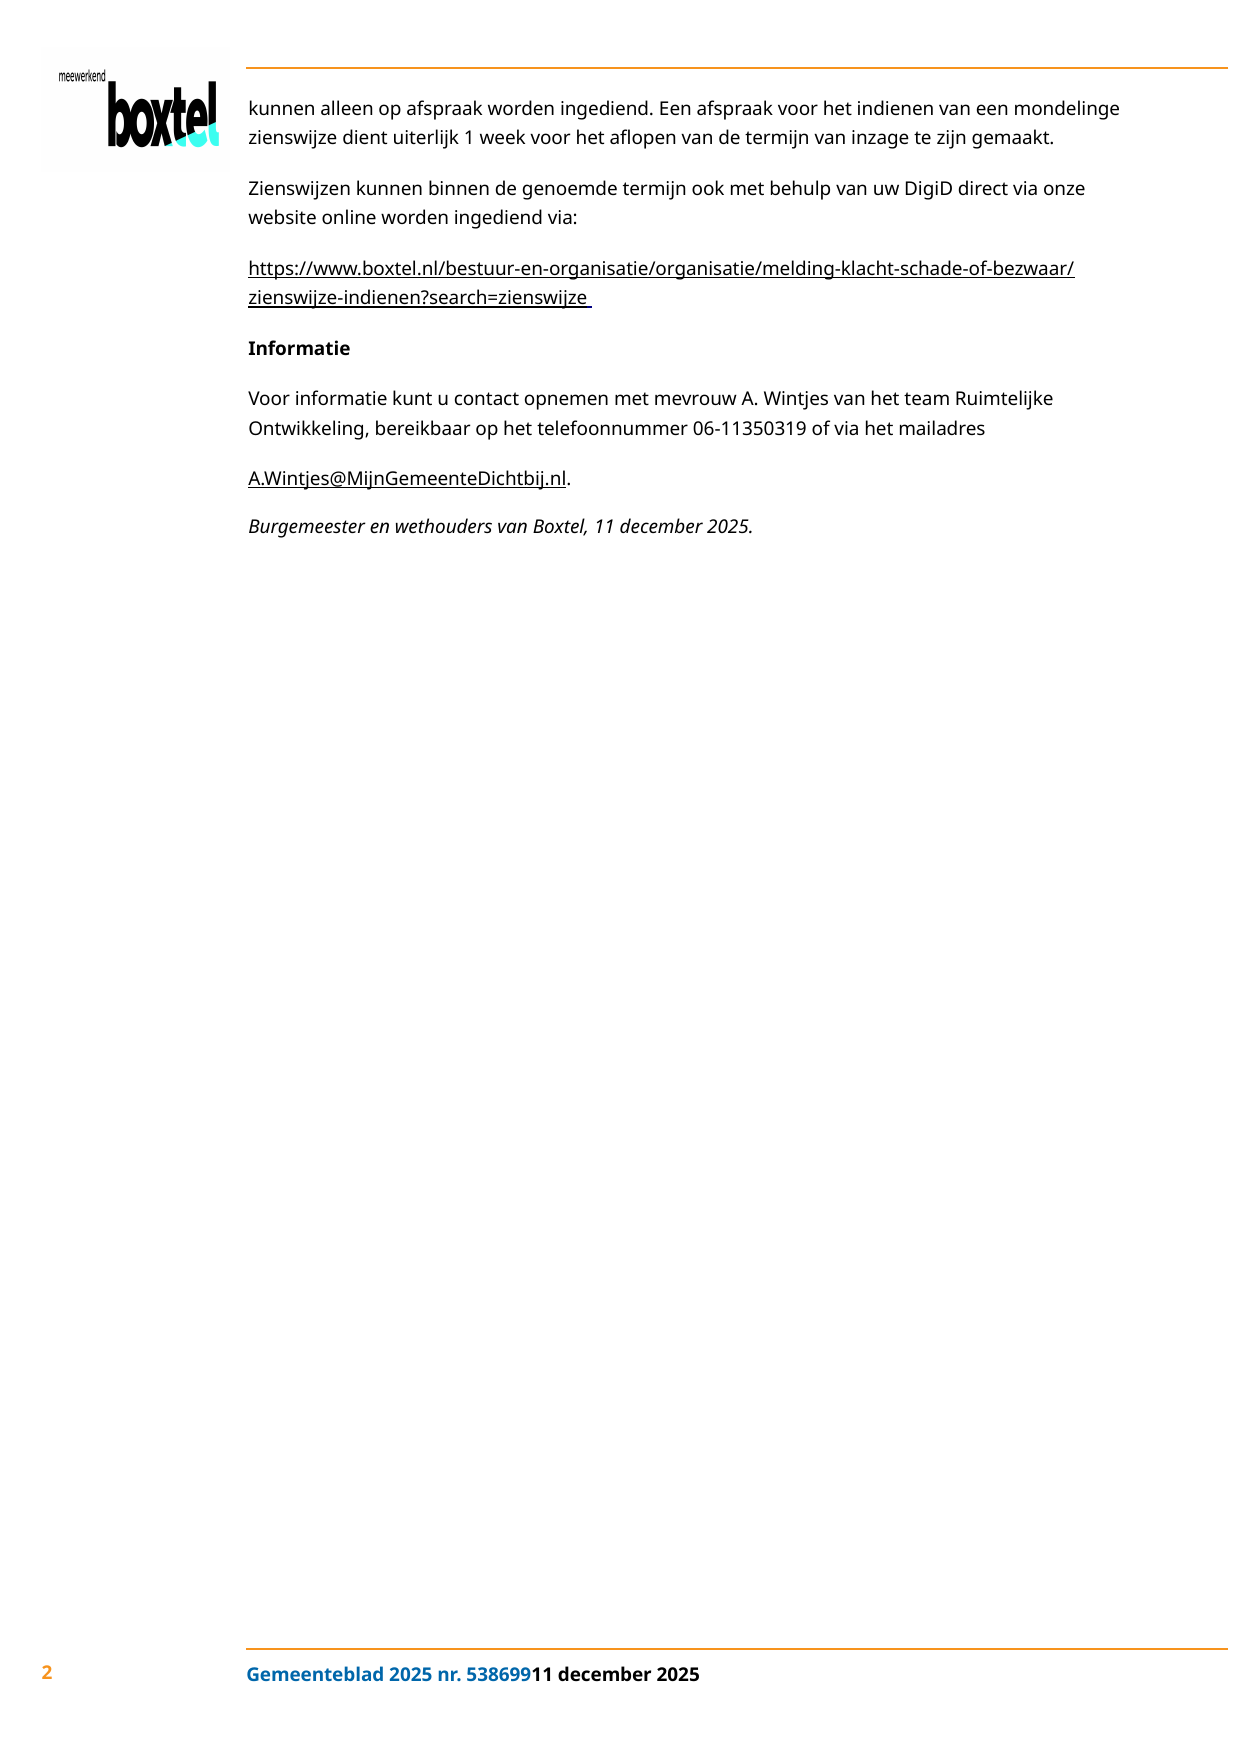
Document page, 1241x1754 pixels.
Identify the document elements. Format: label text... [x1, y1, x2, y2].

picture [41, 47, 231, 172]
text A.Wintjes@MijnGemeenteDichtbij.nl. [248, 465, 1152, 491]
text Zienswijzen kunnen binnen de genoemde termijn ook met behulp van uw DigiD direct via onze website online worden ingediend via: [248, 175, 1152, 230]
text Voor informatie kunt u contact opnemen met mevrouw A. Wintjes van het team Ruimtelijke Ontwikkeling, bereikbaar op het telefoonnummer 06-11350319 of via het mailadres [248, 385, 1152, 441]
text kunnen alleen op afspraak worden ingediend. Een afspraak voor het indienen van een mondelinge zienswijze dient uiterlijk 1 week voor het aflopen van de termijn van inzage te zijn gemaakt. [248, 95, 1152, 150]
text Burgemeester en wethouders van Boxtel, 11 december 2025. [248, 513, 1152, 539]
text Informatie [248, 335, 1152, 361]
text https://www.boxtel.nl/bestuur-en-organisatie/organisatie/melding-klacht-schade-of-bezwaar/zienswijze-indienen?search=zienswijze [248, 255, 1152, 310]
